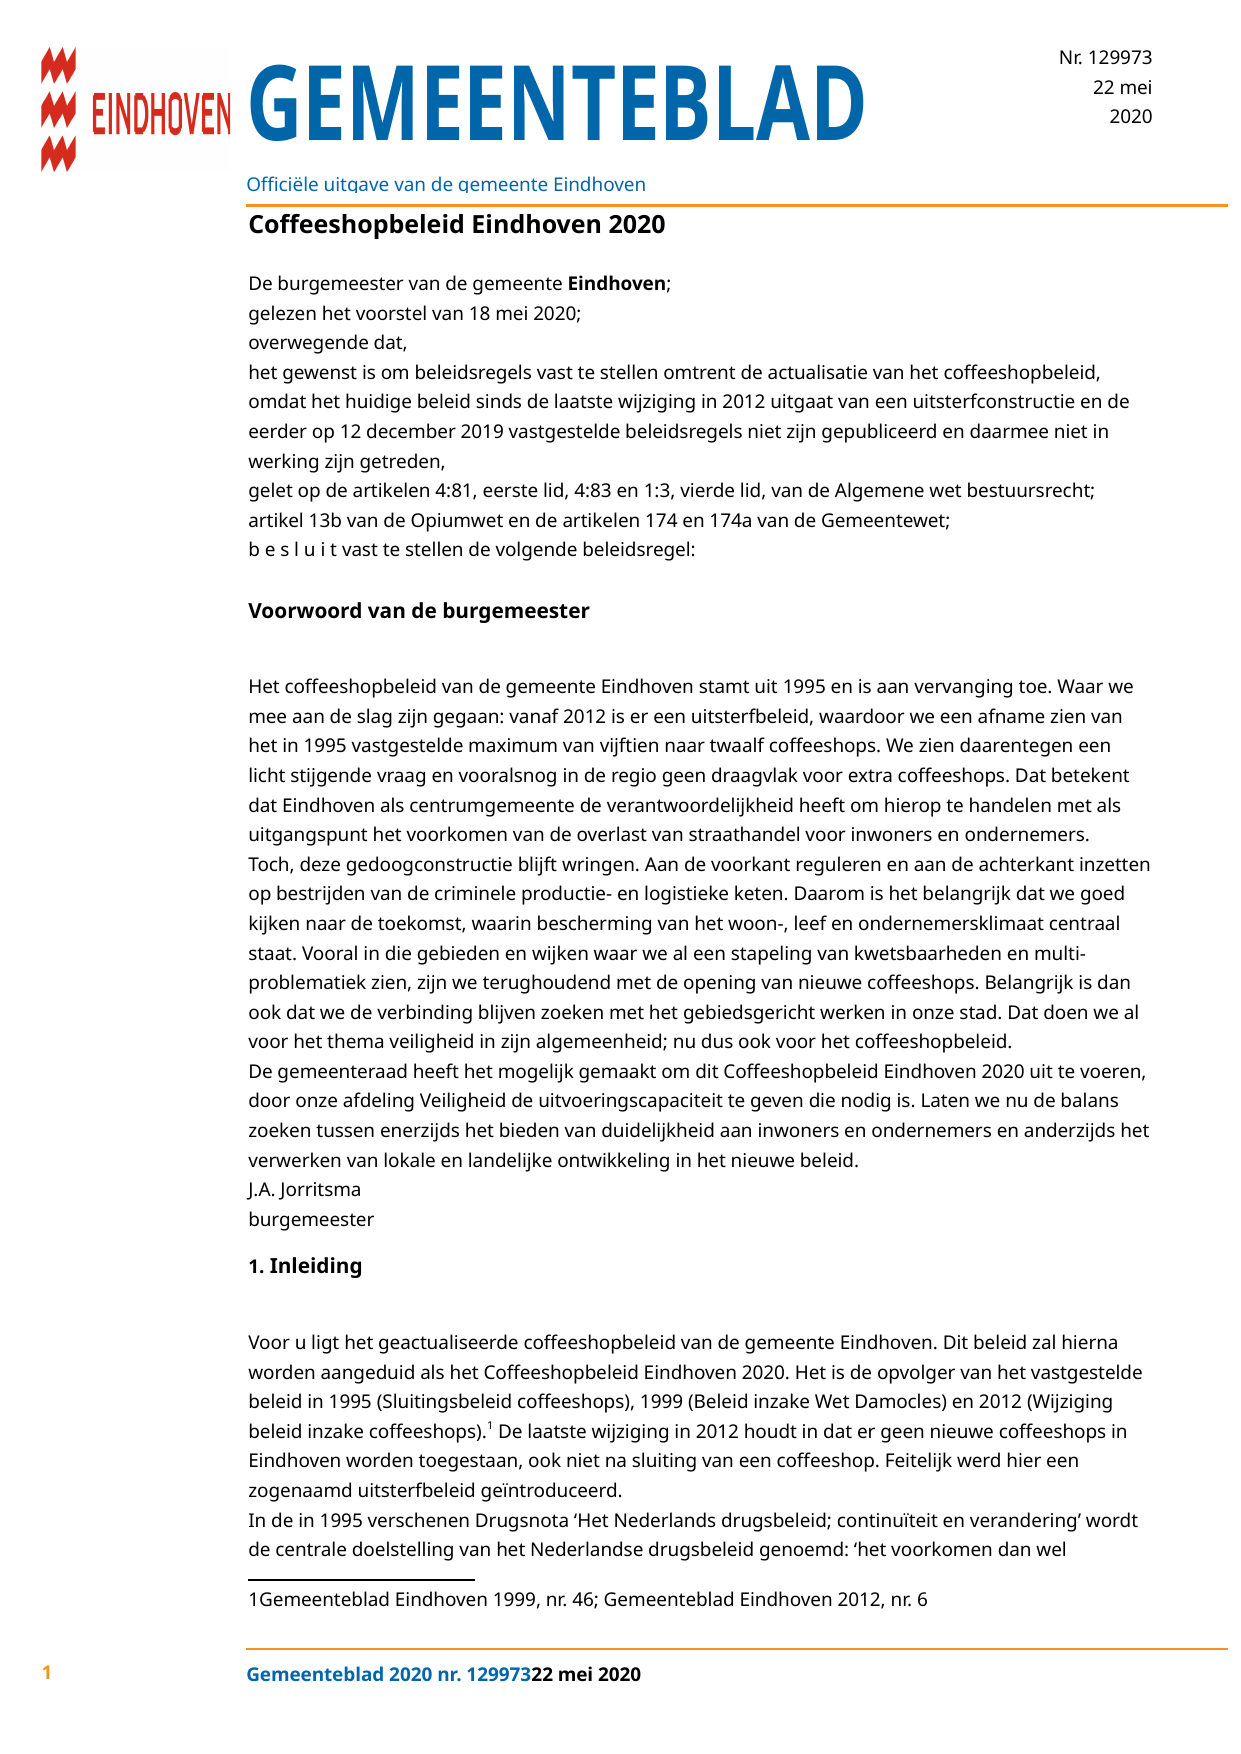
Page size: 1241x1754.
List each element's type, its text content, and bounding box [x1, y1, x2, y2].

text 1. Inleiding [248, 1252, 1152, 1280]
text gelezen het voorstel van 18 mei 2020; [248, 300, 1152, 326]
text Voorwoord van de burgemeester [248, 596, 1152, 624]
text b e s l u i t vast te stellen de volgende beleidsregel: [248, 537, 1152, 562]
text burgemeester [248, 1206, 1152, 1232]
text Het coffeeshopbeleid van de gemeente Eindhoven stamt uit 1995 en is aan vervanging toe. Waar we mee aan de slag zijn gegaan: vanaf 2012 is er een uitsterfbeleid, waardoor we een afname zien van het in 1995 vastgestelde maximum van vijftien naar twaalf coffeeshops. We zien daarentegen een licht stijgende vraag en vooralsnog in de regio geen draagvlak voor extra coffeeshops. Dat betekent dat Eindhoven als centrumgemeente de verantwoordelijkheid heeft om hierop te handelen met als uitgangspunt het voorkomen van de overlast van straathandel voor inwoners en ondernemers. [248, 673, 1152, 847]
picture [41, 47, 231, 172]
text Voor u ligt het geactualiseerde coffeeshopbeleid van de gemeente Eindhoven. Dit beleid zal hierna worden aangeduid als het Coffeeshopbeleid Eindhoven 2020. Het is de opvolger van het vastgestelde beleid in 1995 (Sluitingsbeleid coffeeshops), 1999 (Beleid inzake Wet Damocles) en 2012 (Wijziging beleid inzake coffeeshops). De laatste wijziging in 2012 houdt in dat er geen nieuwe coffeeshops in Eindhoven worden toegestaan, ook niet na sluiting van een coffeeshop. Feitelijk werd hier een zogenaamd uitsterfbeleid geïntroduceerd. [248, 1329, 1152, 1503]
text overwegende dat, [248, 329, 1152, 355]
text het gewenst is om beleidsregels vast te stellen omtrent de actualisatie van het coffeeshopbeleid, [248, 359, 1152, 385]
text Toch, deze gedoogconstructie blijft wringen. Aan de voorkant reguleren en aan de achterkant inzetten op bestrijden van de criminele productie- en logistieke keten. Daarom is het belangrijk dat we goed kijken naar de toekomst, waarin bescherming van het woon-, leef en ondernemersklimaat centraal staat. Vooral in die gebieden en wijken waar we al een stapeling van kwetsbaarheden en multi-problematiek zien, zijn we terughoudend met de opening van nieuwe coffeeshops. Belangrijk is dan ook dat we de verbinding blijven zoeken met het gebiedsgericht werken in onze stad. Dat doen we al voor het thema veiligheid in zijn algemeenheid; nu dus ook voor het coffeeshopbeleid. [248, 851, 1152, 1054]
text De gemeenteraad heeft het mogelijk gemaakt om dit Coffeeshopbeleid Eindhoven 2020 uit te voeren, door onze afdeling Veiligheid de uitvoeringscapaciteit te geven die nodig is. Laten we nu de balans zoeken tussen enerzijds het bieden van duidelijkheid aan inwoners en ondernemers en anderzijds het verwerken van lokale en landelijke ontwikkeling in het nieuwe beleid. [248, 1058, 1152, 1172]
text artikel 13b van de Opiumwet en de artikelen 174 en 174a van de Gemeentewet; [248, 507, 1152, 533]
text gelet op de artikelen 4:81, eerste lid, 4:83 en 1:3, vierde lid, van de Algemene wet bestuursrecht; [248, 477, 1152, 503]
text omdat het huidige beleid sinds de laatste wijziging in 2012 uitgaat van een uitsterfconstructie en de eerder op 12 december 2019 vastgestelde beleidsregels niet zijn gepubliceerd en daarmee niet in werking zijn getreden, [248, 389, 1152, 473]
text In de in 1995 verschenen Drugsnota ‘Het Nederlands drugsbeleid; continuïteit en verandering’ wordt de centrale doelstelling van het Nederlandse drugsbeleid genoemd: ‘het voorkomen dan wel [248, 1507, 1152, 1562]
text Coffeeshopbeleid Eindhoven 2020 [248, 207, 1152, 241]
text Gemeenteblad Eindhoven 1999, nr. 46; Gemeenteblad Eindhoven 2012, nr. 6 [248, 1586, 1152, 1612]
text J.A. Jorritsma [248, 1176, 1152, 1202]
text De burgemeester van de gemeente Eindhoven; [248, 270, 1152, 296]
